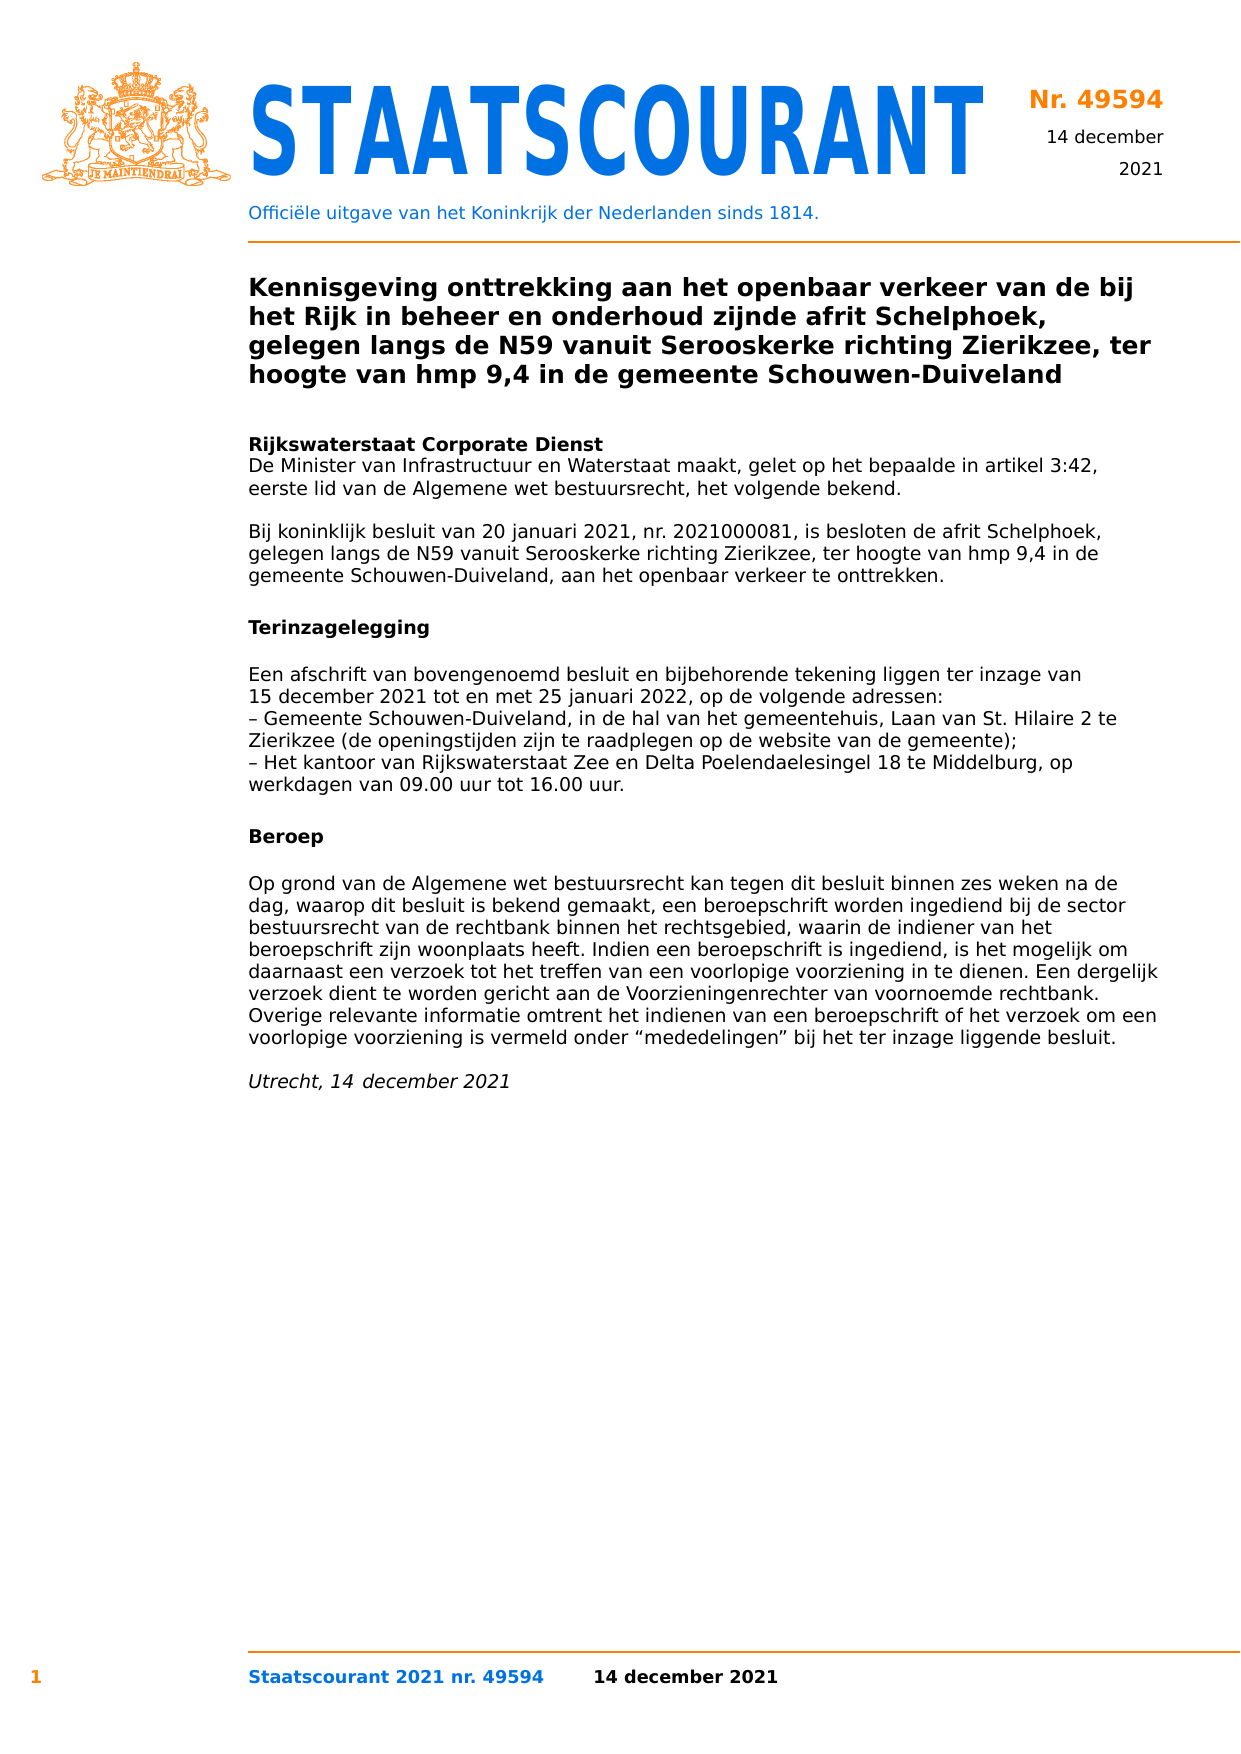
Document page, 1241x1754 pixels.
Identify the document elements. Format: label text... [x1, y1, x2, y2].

subtitle Beroep [248, 826, 1163, 848]
table_header Nr. 49594 [998, 62, 1240, 121]
table_cell 2021 [998, 153, 1240, 203]
table_header [25, 62, 248, 241]
text Op grond van de Algemene wet bestuursrecht kan tegen dit besluit binnen zes weken na de dag, waarop dit besluit is bekend gemaakt, een beroepschrift worden ingediend bij de sector bestuursrecht van de rechtbank binnen het rechtsgebied, waarin de indiener van het beroepschrift zijn woonplaats heeft. Indien een beroepschrift is ingediend, is het mogelijk om daarnaast een verzoek tot het treffen van een voorlopige voorziening in te dienen. Een dergelijk verzoek dient te worden gericht aan de Voorzieningenrechter van voornoemde rechtbank. [248, 873, 1163, 1005]
text De Minister van Infrastructuur en Waterstaat maakt, gelet op het bepaalde in artikel 3:42, eerste lid van de Algemene wet bestuursrecht, het volgende bekend. [248, 455, 1163, 499]
text Overige relevante informatie omtrent het indienen van een beroepschrift of het verzoek om een voorlopige voorziening is vermeld onder “mededelingen” bij het ter inzage liggende besluit. [248, 1005, 1163, 1049]
subtitle Kennisgeving onttrekking aan het openbaar verkeer van de bij het Rijk in beheer en onderhoud zijnde afrit Schelphoek, gelegen langs de N59 vanuit Serooskerke richting Zierikzee, ter hoogte van hmp 9,4 in de gemeente Schouwen-Duiveland [248, 273, 1163, 390]
text Een afschrift van bovengenoemd besluit en bijbehorende tekening liggen ter inzage van 15 december 2021 tot en met 25 januari 2022, op de volgende adressen: [248, 664, 1163, 708]
subtitle Terinzagelegging [248, 617, 1163, 639]
text – Het kantoor van Rijkswaterstaat Zee en Delta Poelendaelesingel 18 te Middelburg, op werkdagen van 09.00 uur tot 16.00 uur. [248, 752, 1163, 796]
text – Gemeente Schouwen-Duiveland, in de hal van het gemeentehuis, Laan van St. Hilaire 2 te Zierikzee (de openingstijden zijn te raadplegen op de website van de gemeente); [248, 708, 1163, 752]
picture [41, 62, 231, 186]
text Rijkswaterstaat Corporate Dienst [248, 433, 1163, 455]
table_cell Officiële uitgave van het Koninkrijk der Nederlanden sinds 1814. [248, 203, 1240, 241]
table_cell 14 december [998, 121, 1240, 153]
text Utrecht, 14 december 2021 [248, 1071, 1163, 1093]
table_header STAATSCOURANT [248, 62, 998, 203]
text Bij koninklijk besluit van 20 januari 2021, nr. 2021000081, is besloten de afrit Schelphoek, gelegen langs de N59 vanuit Serooskerke richting Zierikzee, ter hoogte van hmp 9,4 in de gemeente Schouwen-Duiveland, aan het openbaar verkeer te onttrekken. [248, 521, 1163, 587]
